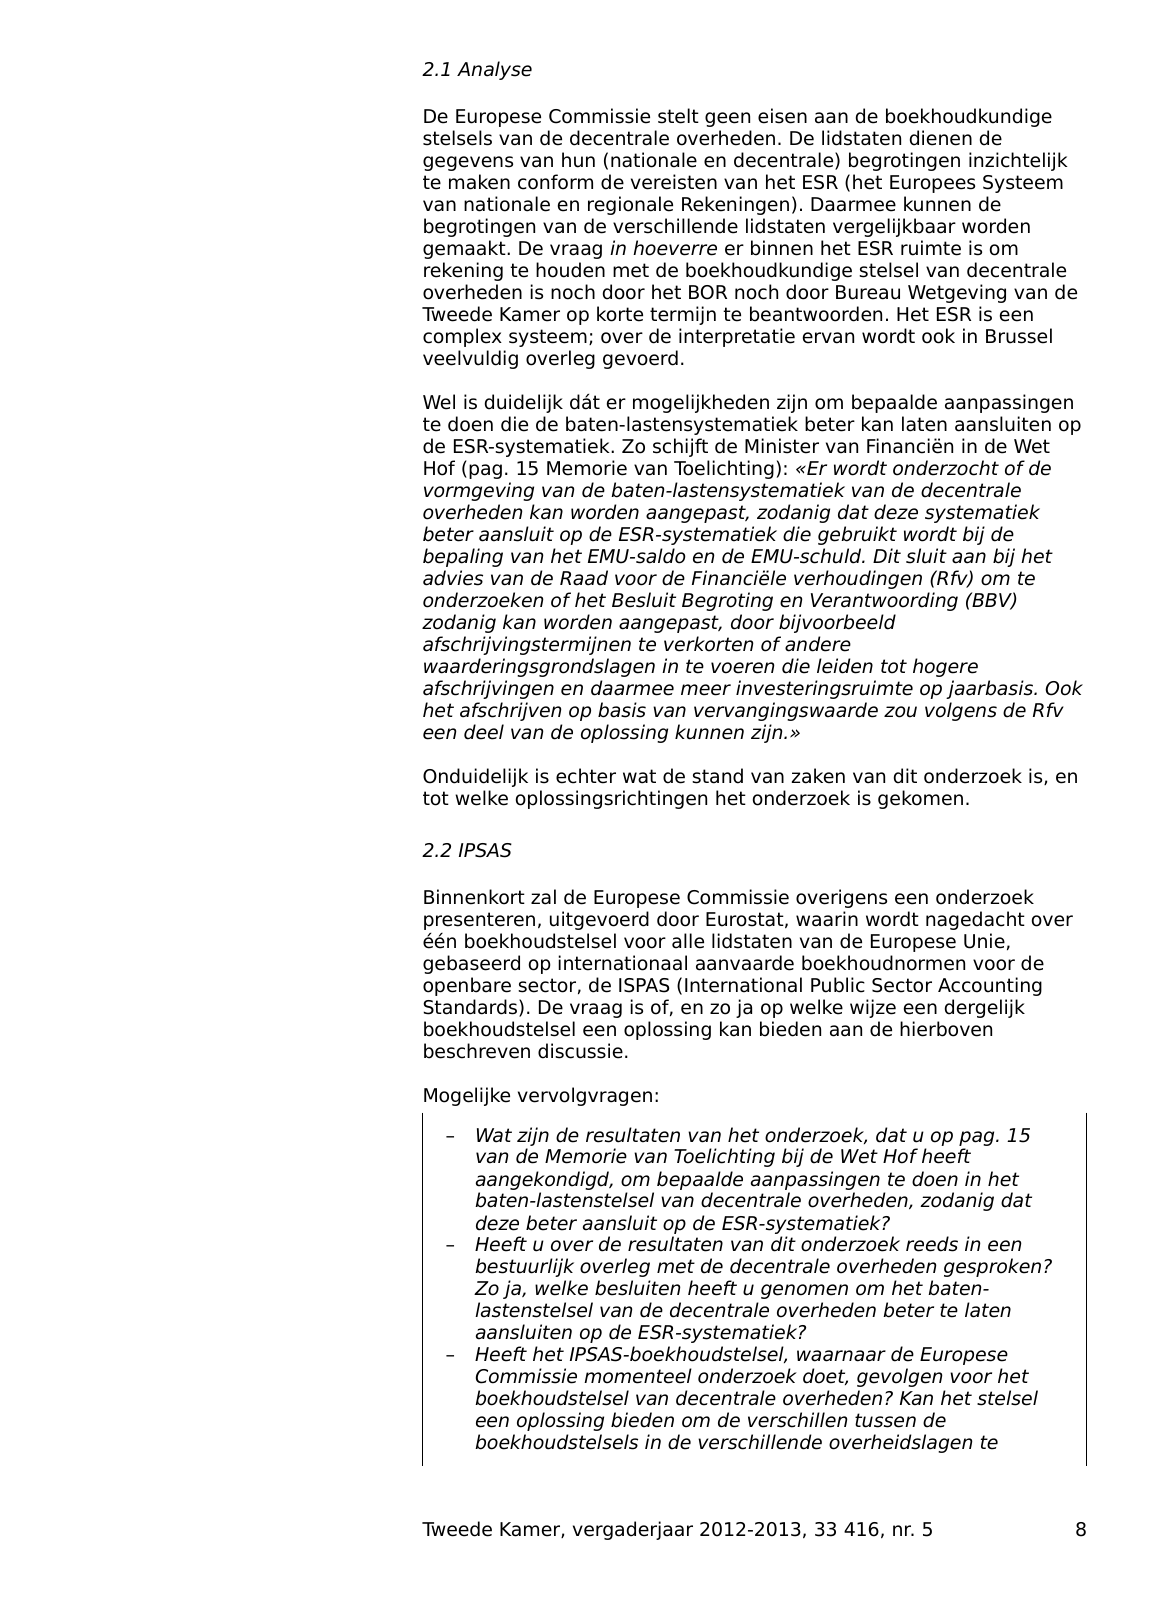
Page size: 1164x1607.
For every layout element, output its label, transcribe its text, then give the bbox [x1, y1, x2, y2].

table_header – Wat zijn de resultaten van het onderzoek, dat u op pag. 15 van de Memorie van Toelichting bij de Wet Hof heeft aangekondigd, om bepaalde aanpassingen te doen in het baten-lastenstelsel van decentrale overheden, zodanig dat deze beter aansluit op de ESR-systematiek? – Heeft u over de resultaten van dit onderzoek reeds in een bestuurlijk overleg met de decentrale overheden gesproken? Zo ja, welke besluiten heeft u genomen om het baten-lastenstelsel van de decentrale overheden beter te laten aansluiten op de ESR-systematiek? – Heeft het IPSAS-boekhoudstelsel, waarnaar de Europese Commissie momenteel onderzoek doet, gevolgen voor het boekhoudstelsel van decentrale overheden? Kan het stelsel een oplossing bieden om de verschillen tussen de boekhoudstelsels in de verschillende overheidslagen te [423, 1113, 1086, 1466]
text Onduidelijk is echter wat de stand van zaken van dit onderzoek is, en tot welke oplossingsrichtingen het onderzoek is gekomen. [422, 766, 1087, 810]
subtitle 2.2 IPSAS [422, 840, 1087, 862]
text Binnenkort zal de Europese Commissie overigens een onderzoek presenteren, uitgevoerd door Eurostat, waarin wordt nagedacht over één boekhoudstelsel voor alle lidstaten van de Europese Unie, gebaseerd op internationaal aanvaarde boekhoudnormen voor de openbare sector, de ISPAS (International Public Sector Accounting Standards). De vraag is of, en zo ja op welke wijze een dergelijk boekhoudstelsel een oplossing kan bieden aan de hierboven beschreven discussie. [422, 887, 1087, 1063]
text Mogelijke vervolgvragen: [422, 1085, 1087, 1107]
text Wel is duidelijk dát er mogelijkheden zijn om bepaalde aanpassingen te doen die de baten-lastensystematiek beter kan laten aansluiten op de ESR-systematiek. Zo schijft de Minister van Financiën in de Wet Hof (pag. 15 Memorie van Toelichting): «Er wordt onderzocht of de vormgeving van de baten-lastensystematiek van de decentrale overheden kan worden aangepast, zodanig dat deze systematiek beter aansluit op de ESR-systematiek die gebruikt wordt bij de bepaling van het EMU-saldo en de EMU-schuld. Dit sluit aan bij het advies van de Raad voor de Financiële verhoudingen (Rfv) om te onderzoeken of het Besluit Begroting en Verantwoording (BBV) zodanig kan worden aangepast, door bijvoorbeeld afschrijvingstermijnen te verkorten of andere waarderingsgrondslagen in te voeren die leiden tot hogere afschrijvingen en daarmee meer investeringsruimte op jaarbasis. Ook het afschrijven op basis van vervangingswaarde zou volgens de Rfv een deel van de oplossing kunnen zijn.» [422, 392, 1087, 744]
subtitle 2.1 Analyse [422, 59, 1087, 81]
text De Europese Commissie stelt geen eisen aan de boekhoudkundige stelsels van de decentrale overheden. De lidstaten dienen de gegevens van hun (nationale en decentrale) begrotingen inzichtelijk te maken conform de vereisten van het ESR (het Europees Systeem van nationale en regionale Rekeningen). Daarmee kunnen de begrotingen van de verschillende lidstaten vergelijkbaar worden gemaakt. De vraag in hoeverre er binnen het ESR ruimte is om rekening te houden met de boekhoudkundige stelsel van decentrale overheden is noch door het BOR noch door Bureau Wetgeving van de Tweede Kamer op korte termijn te beantwoorden. Het ESR is een complex systeem; over de interpretatie ervan wordt ook in Brussel veelvuldig overleg gevoerd. [422, 106, 1087, 370]
